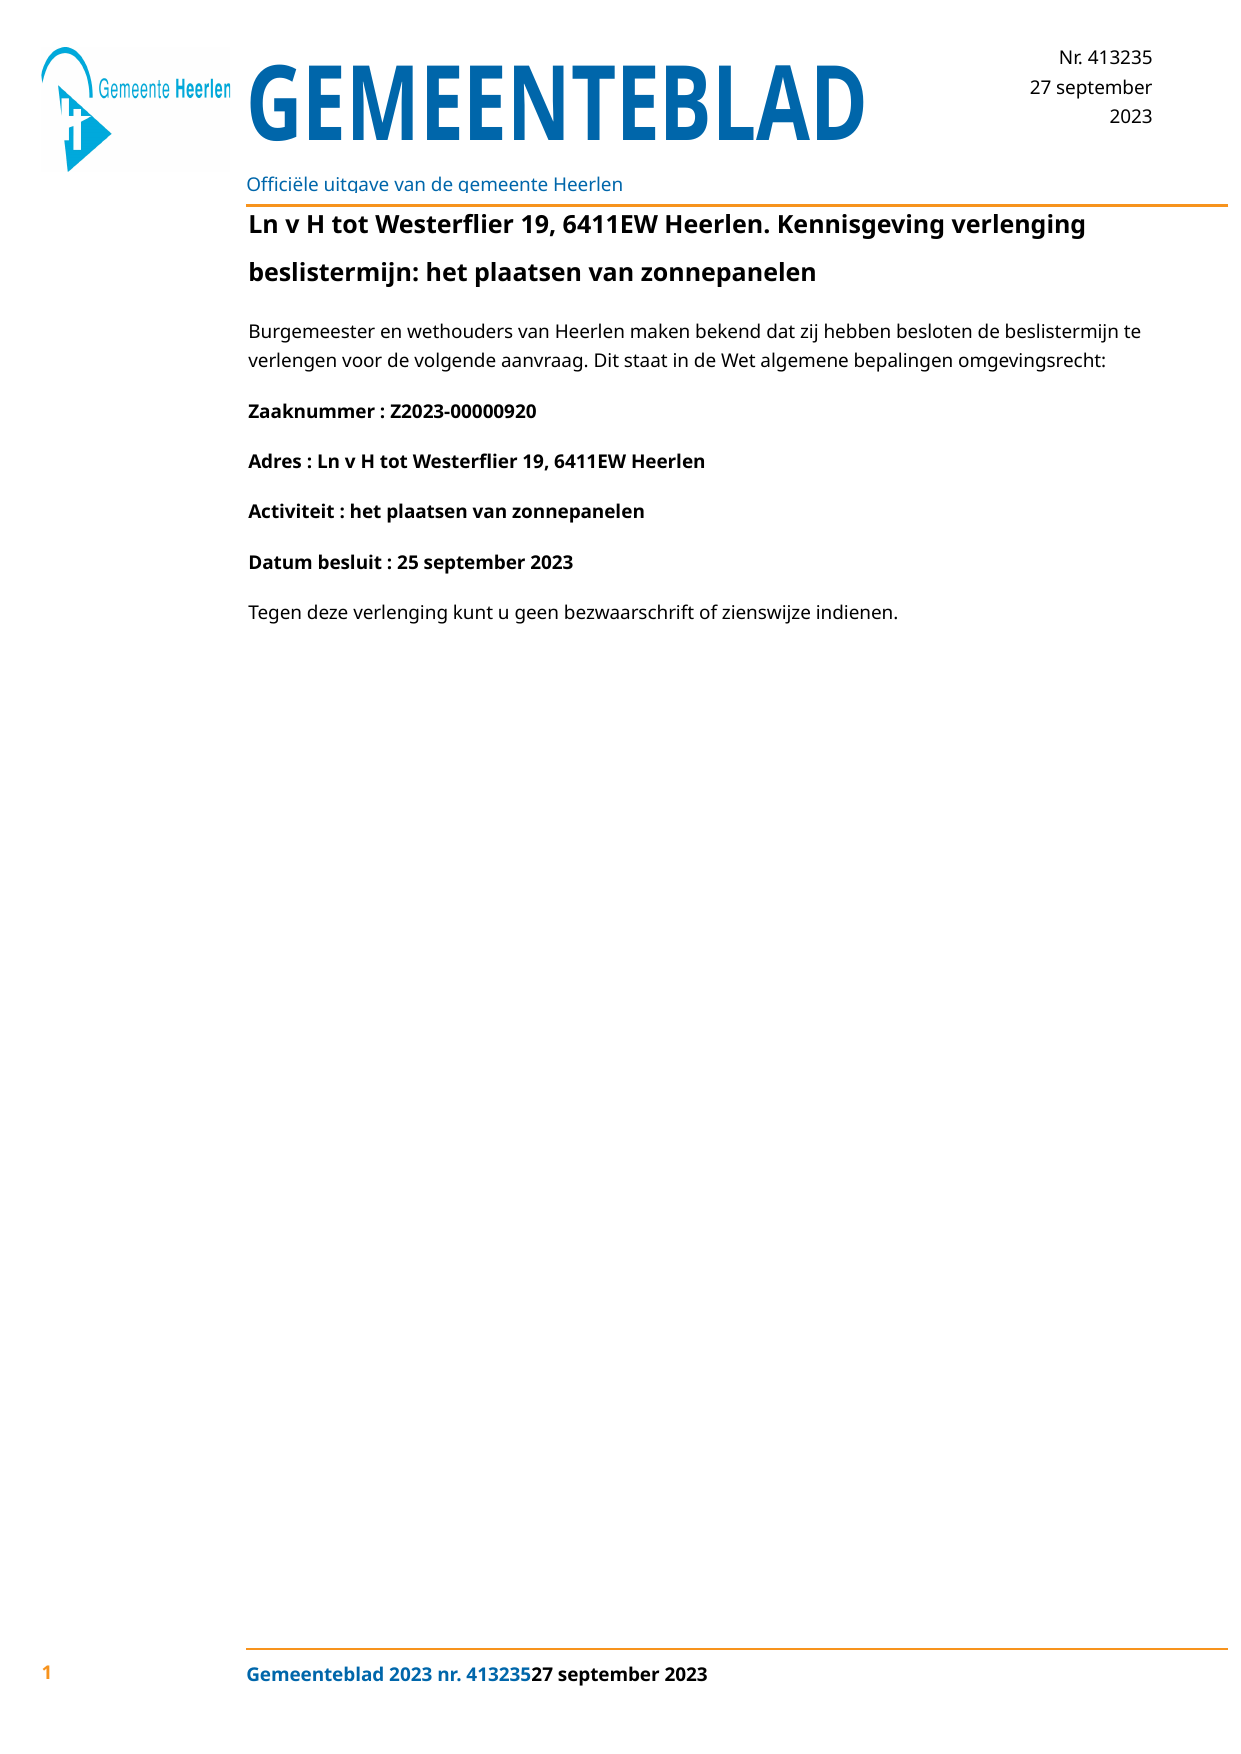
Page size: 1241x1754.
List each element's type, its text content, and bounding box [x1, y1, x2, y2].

picture [41, 47, 59, 70]
text Activiteit : het plaatsen van zonnepanelen [248, 499, 1152, 524]
text Burgemeester en wethouders van Heerlen maken bekend dat zij hebben besloten de beslistermijn te verlengen voor de volgende aanvraag. Dit staat in de Wet algemene bepalingen omgevingsrecht: [248, 318, 1152, 373]
text Adres : Ln v H tot Westerflier 19, 6411EW Heerlen [248, 448, 1152, 474]
text Datum besluit : 25 september 2023 [248, 549, 1152, 575]
text Zaaknummer : Z2023-00000920 [248, 398, 1152, 424]
text Tegen deze verlenging kunt u geen bezwaarschrift of zienswijze indienen. [248, 599, 1152, 625]
text Ln v H tot Westerflier 19, 6411EW Heerlen. Kennisgeving verlenging beslistermijn: het plaatsen van zonnepanelen [248, 207, 1152, 288]
picture [41, 47, 231, 172]
